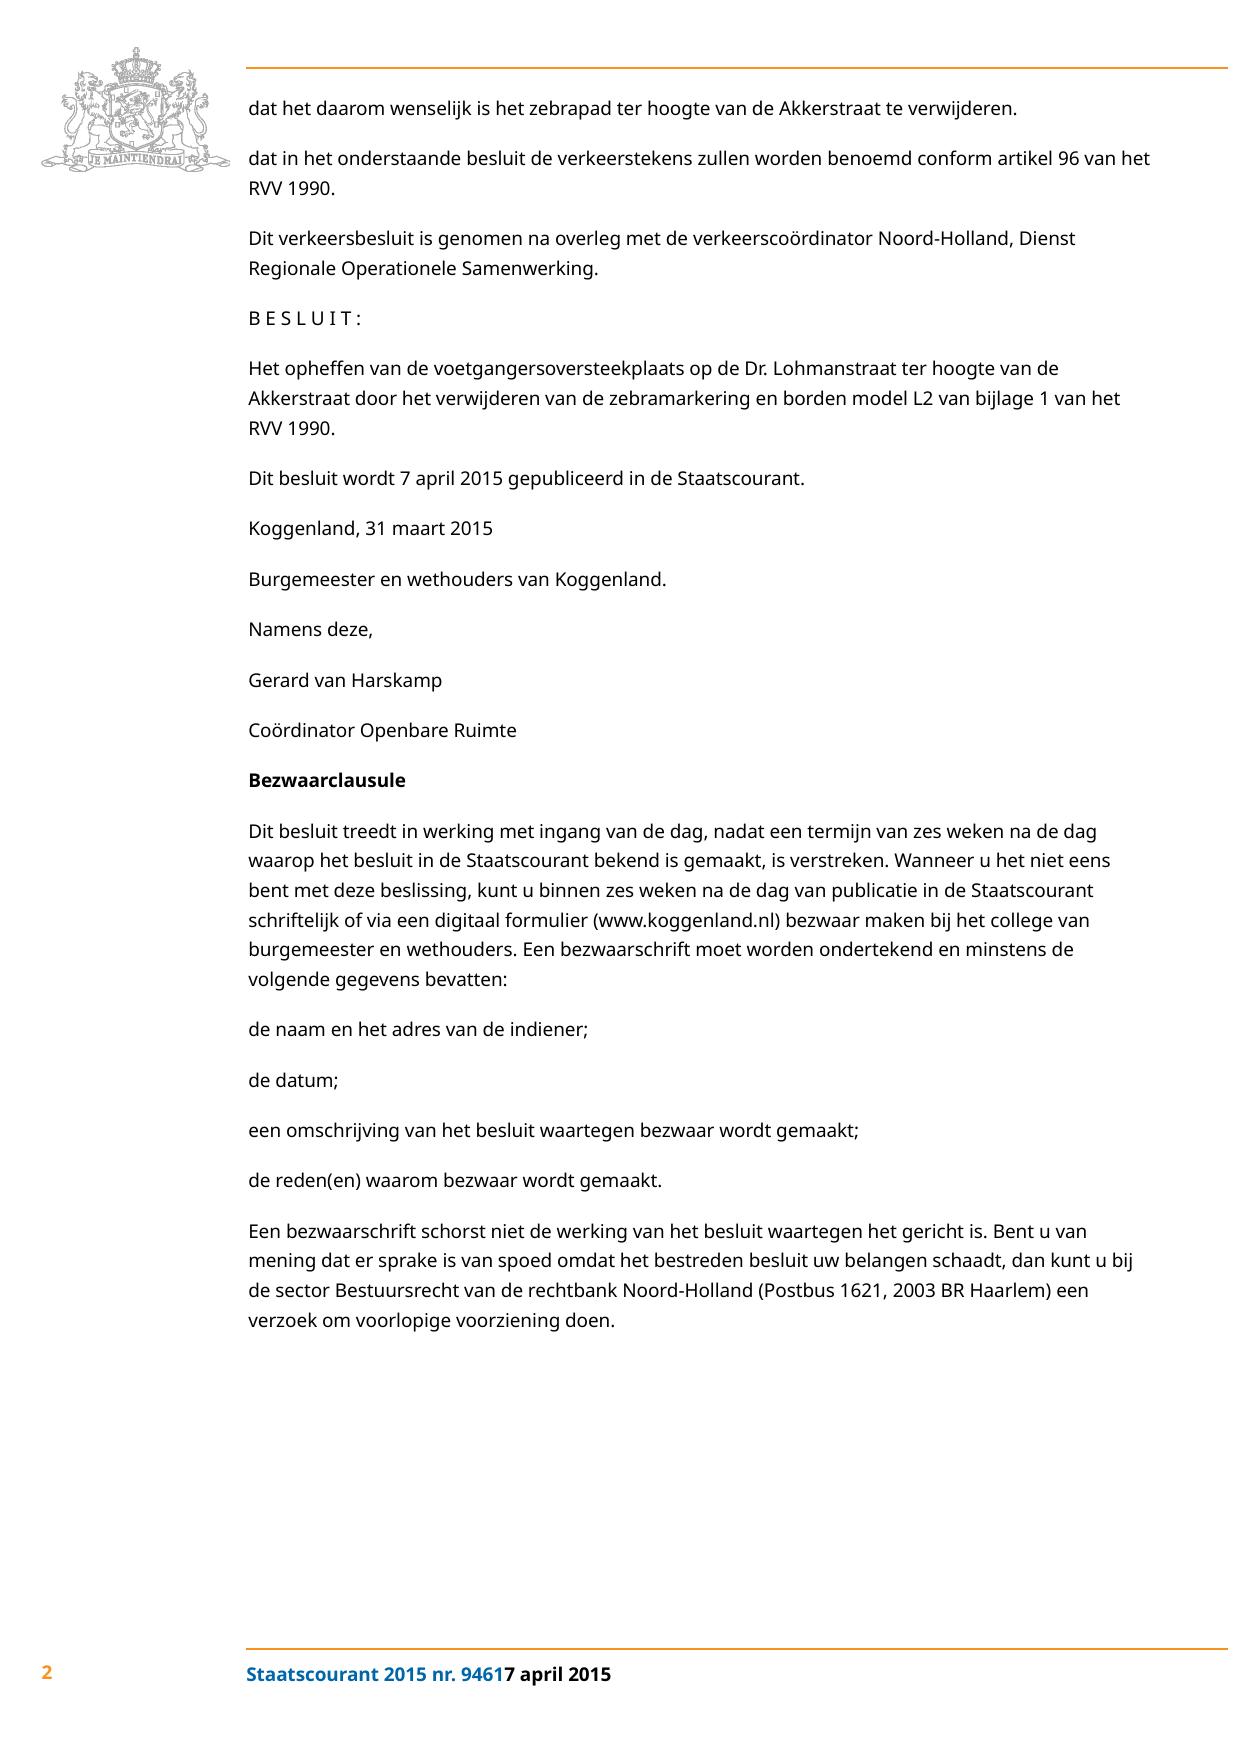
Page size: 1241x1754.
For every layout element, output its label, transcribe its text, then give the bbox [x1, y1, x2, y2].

text de reden(en) waarom bezwaar wordt gemaakt. [248, 1168, 1152, 1193]
text Koggenland, 31 maart 2015 [248, 516, 1152, 541]
text Bezwaarclausule [248, 768, 1152, 793]
text B E S L U I T : [248, 305, 1152, 331]
text Coördinator Openbare Ruimte [248, 717, 1152, 743]
text een omschrijving van het besluit waartegen bezwaar wordt gemaakt; [248, 1117, 1152, 1143]
text Gerard van Harskamp [248, 667, 1152, 693]
text Dit besluit treedt in werking met ingang van de dag, nadat een termijn van zes weken na de dag waarop het besluit in de Staatscourant bekend is gemaakt, is verstreken. Wanneer u het niet eens bent met deze beslissing, kunt u binnen zes weken na de dag van publicatie in de Staatscourant schriftelijk of via een digitaal formulier (www.koggenland.nl) bezwaar maken bij het college van burgemeester en wethouders. Een bezwaarschrift moet worden ondertekend en minstens de volgende gegevens bevatten: [248, 818, 1152, 992]
text de naam en het adres van de indiener; [248, 1016, 1152, 1042]
text Burgemeester en wethouders van Koggenland. [248, 566, 1152, 592]
text Namens deze, [248, 616, 1152, 642]
text Dit verkeersbesluit is genomen na overleg met de verkeerscoördinator Noord-Holland, Dienst Regionale Operationele Samenwerking. [248, 225, 1152, 281]
text dat het daarom wenselijk is het zebrapad ter hoogte van de Akkerstraat te verwijderen. [248, 95, 1152, 121]
text de datum; [248, 1067, 1152, 1093]
text dat in het onderstaande besluit de verkeerstekens zullen worden benoemd conform artikel 96 van het RVV 1990. [248, 145, 1152, 201]
text Een bezwaarschrift schorst niet de werking van het besluit waartegen het gericht is. Bent u van mening dat er sprake is van spoed omdat het bestreden besluit uw belangen schaadt, dan kunt u bij de sector Bestuursrecht van de rechtbank Noord-Holland (Postbus 1621, 2003 BR Haarlem) een verzoek om voorlopige voorziening doen. [248, 1218, 1152, 1333]
picture [41, 47, 231, 172]
text Dit besluit wordt 7 april 2015 gepubliceerd in de Staatscourant. [248, 465, 1152, 491]
text Het opheffen van de voetgangersoversteekplaats op de Dr. Lohmanstraat ter hoogte van de Akkerstraat door het verwijderen van de zebramarkering en borden model L2 van bijlage 1 van het RVV 1990. [248, 356, 1152, 441]
